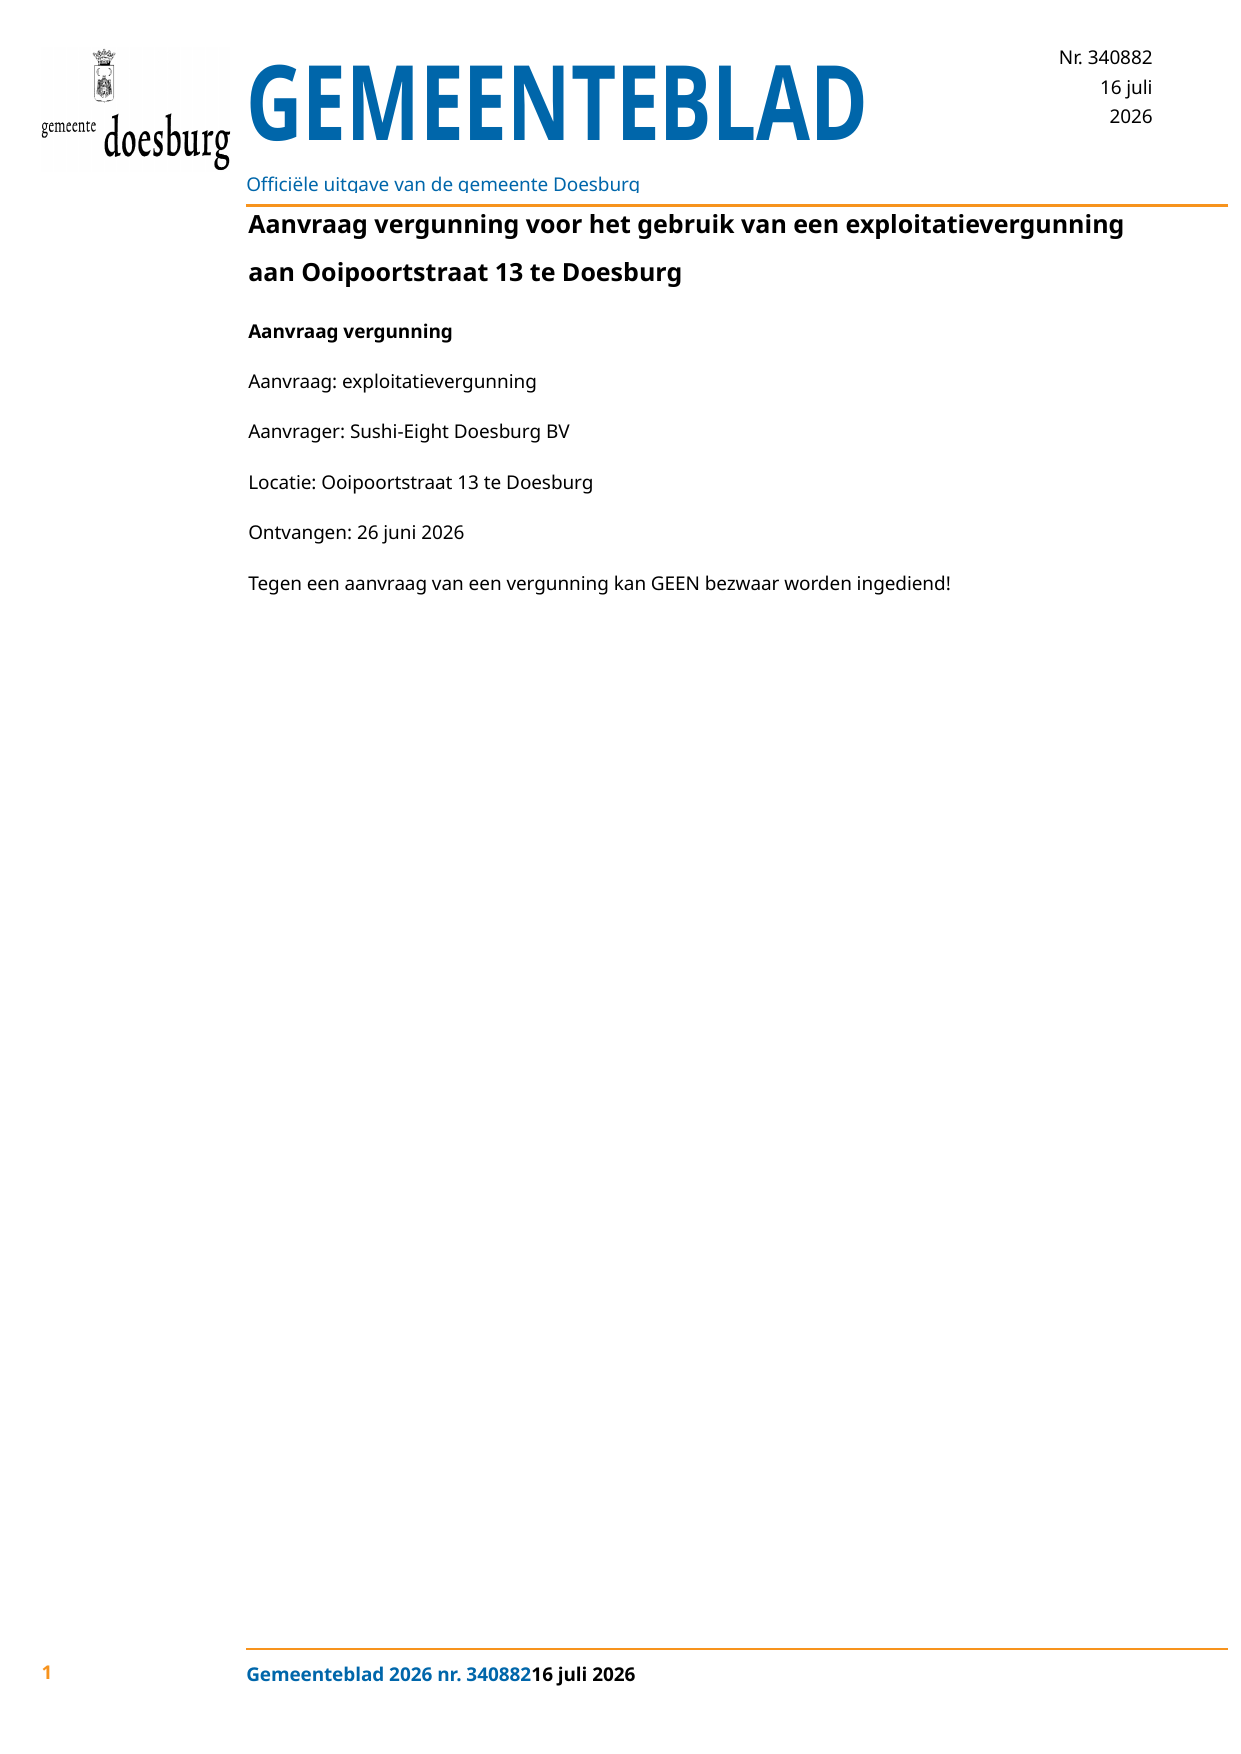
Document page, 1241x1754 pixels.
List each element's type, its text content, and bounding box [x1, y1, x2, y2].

text Aanvrager: Sushi-Eight Doesburg BV [248, 419, 1152, 444]
picture [41, 47, 231, 172]
text Ontvangen: 26 juni 2026 [248, 519, 1152, 545]
text Aanvraag: exploitatievergunning [248, 368, 1152, 394]
text Aanvraag vergunning [248, 318, 1152, 344]
text Aanvraag vergunning voor het gebruik van een exploitatievergunning aan Ooipoortstraat 13 te Doesburg [248, 207, 1152, 288]
text Locatie: Ooipoortstraat 13 te Doesburg [248, 469, 1152, 495]
text Tegen een aanvraag van een vergunning kan GEEN bezwaar worden ingediend! [248, 570, 1152, 596]
